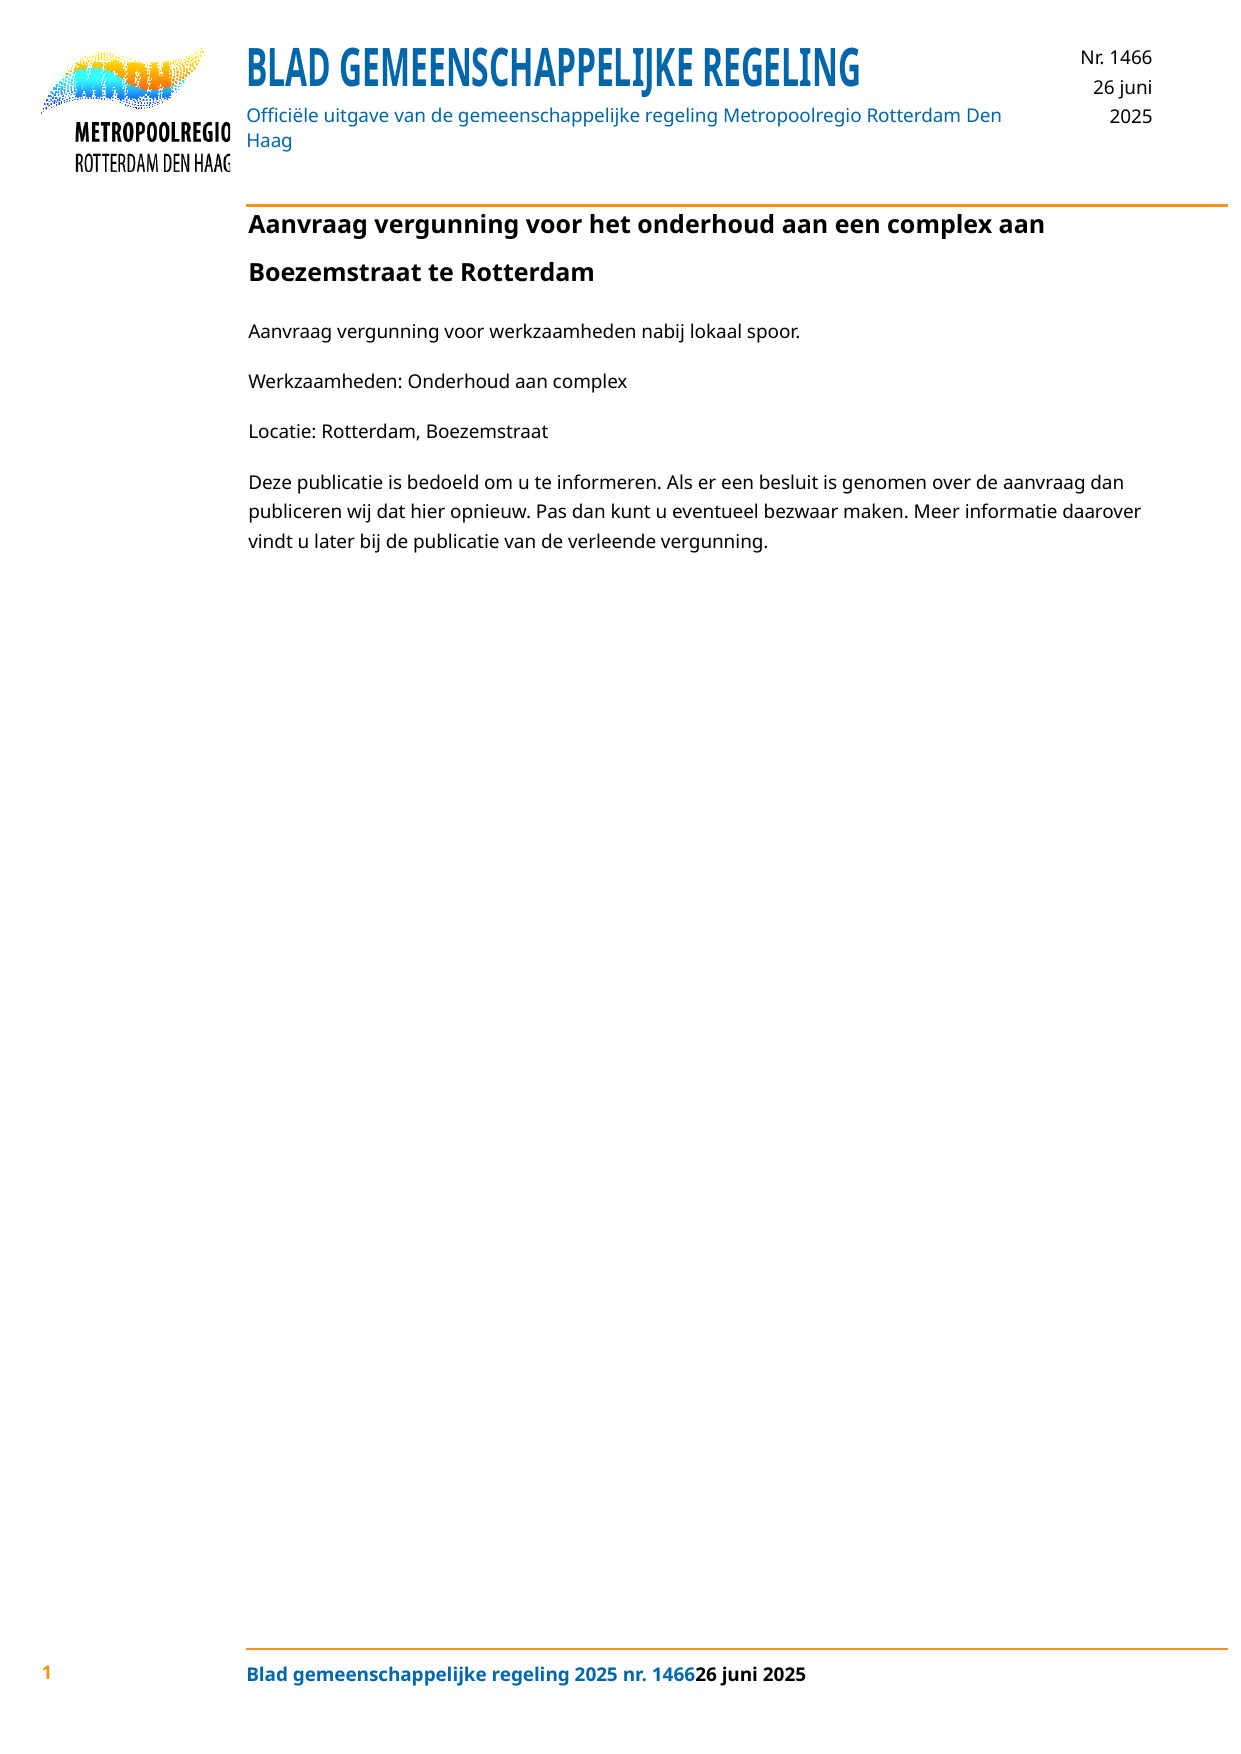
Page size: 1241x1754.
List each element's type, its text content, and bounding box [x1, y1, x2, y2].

text Deze publicatie is bedoeld om u te informeren. Als er een besluit is genomen over de aanvraag dan publiceren wij dat hier opnieuw. Pas dan kunt u eventueel bezwaar maken. Meer informatie daarover vindt u later bij de publicatie van de verleende vergunning. [248, 469, 1152, 554]
text Aanvraag vergunning voor werkzaamheden nabij lokaal spoor. [248, 318, 1152, 344]
picture [41, 47, 231, 172]
text Aanvraag vergunning voor het onderhoud aan een complex aan Boezemstraat te Rotterdam [248, 207, 1152, 288]
text Locatie: Rotterdam, Boezemstraat [248, 419, 1152, 444]
text Werkzaamheden: Onderhoud aan complex [248, 368, 1152, 394]
